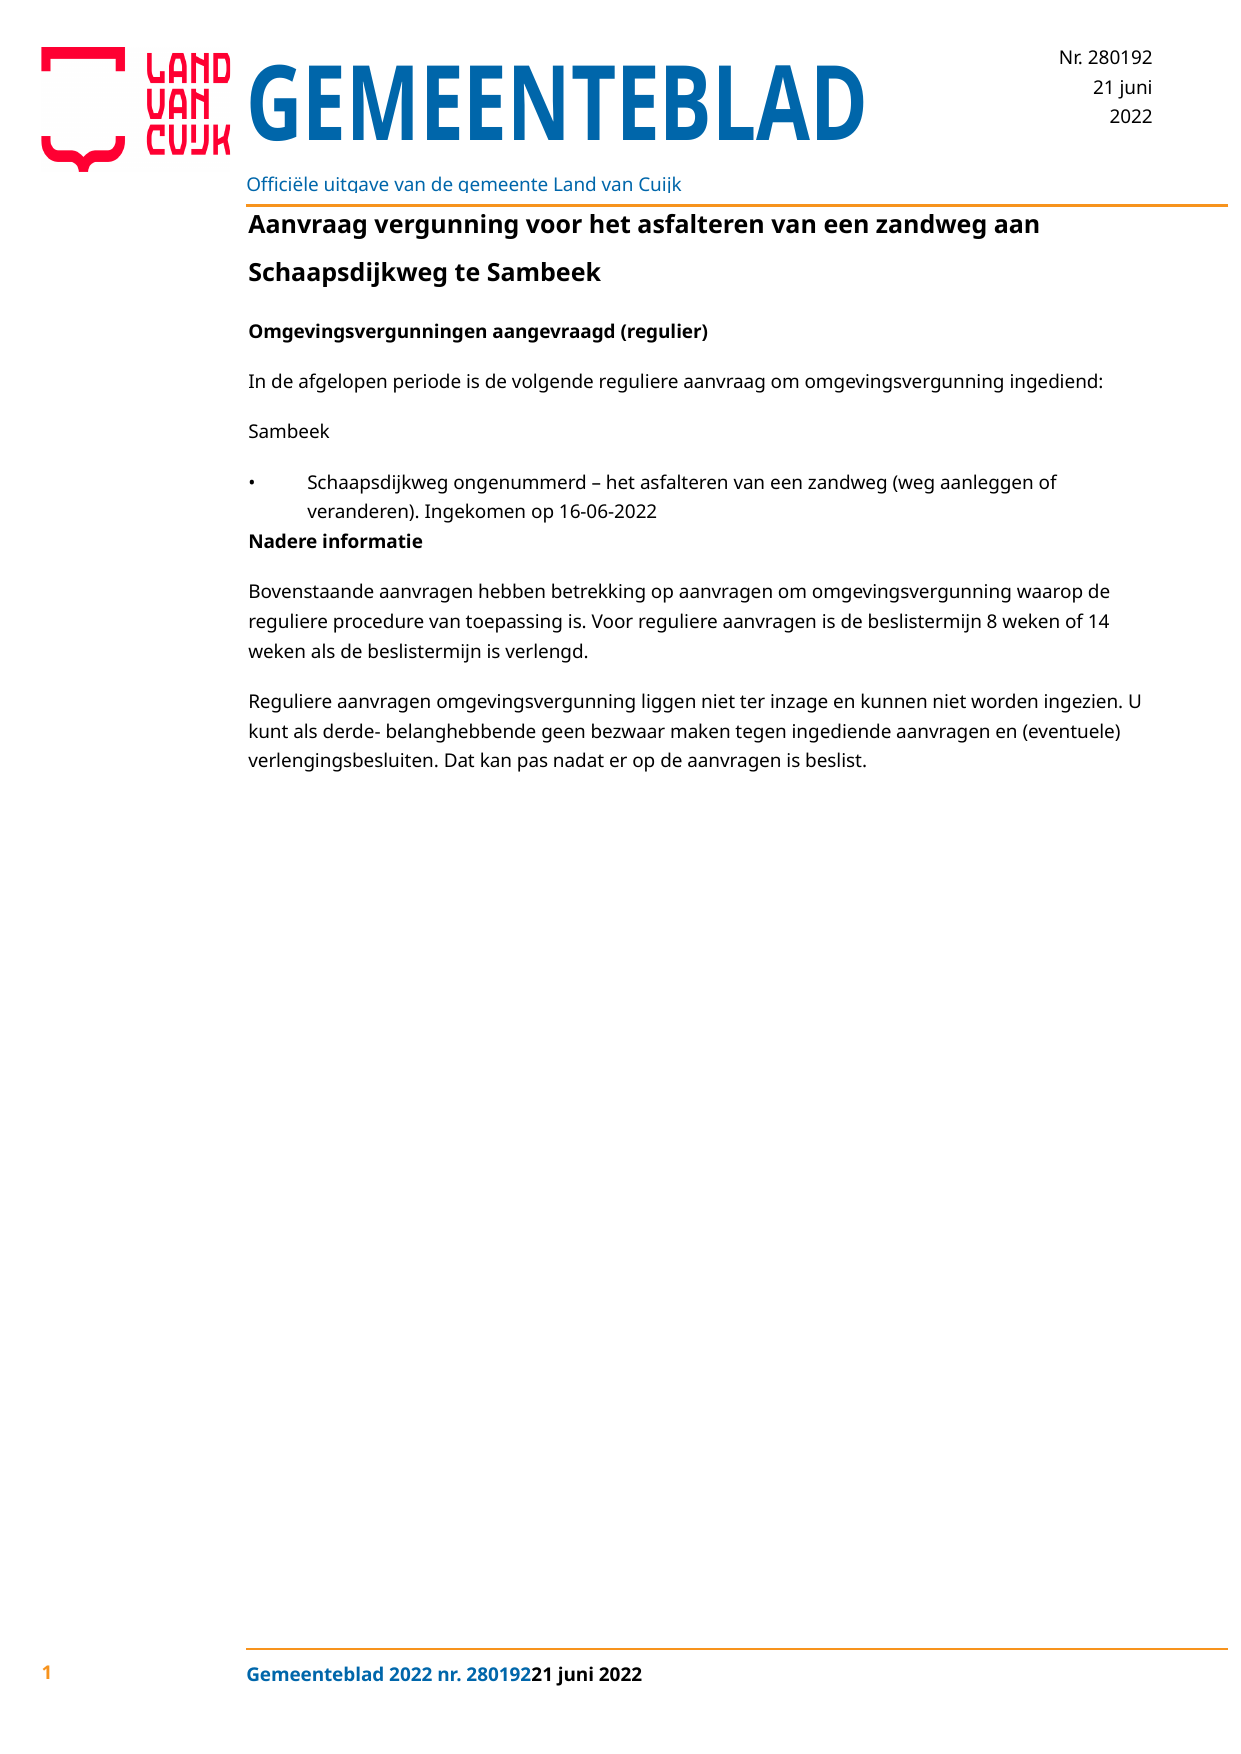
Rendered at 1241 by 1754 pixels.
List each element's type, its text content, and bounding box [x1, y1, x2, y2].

text Sambeek [248, 419, 1152, 444]
list Schaapsdijkweg ongenummerd – het asfalteren van een zandweg (weg aanleggen of veranderen). Ingekomen op 16-06-2022 [248, 469, 1152, 524]
text Nadere informatie [248, 528, 1152, 554]
text In de afgelopen periode is de volgende reguliere aanvraag om omgevingsvergunning ingediend: [248, 368, 1152, 394]
text Reguliere aanvragen omgevingsvergunning liggen niet ter inzage en kunnen niet worden ingezien. U kunt als derde- belanghebbende geen bezwaar maken tegen ingediende aanvragen en (eventuele) verlengingsbesluiten. Dat kan pas nadat er op de aanvragen is beslist. [248, 688, 1152, 773]
picture [41, 47, 231, 172]
text Bovenstaande aanvragen hebben betrekking op aanvragen om omgevingsvergunning waarop de reguliere procedure van toepassing is. Voor reguliere aanvragen is de beslistermijn 8 weken of 14 weken als de beslistermijn is verlengd. [248, 579, 1152, 664]
text Omgevingsvergunningen aangevraagd (regulier) [248, 318, 1152, 344]
text Aanvraag vergunning voor het asfalteren van een zandweg aan Schaapsdijkweg te Sambeek [248, 207, 1152, 288]
